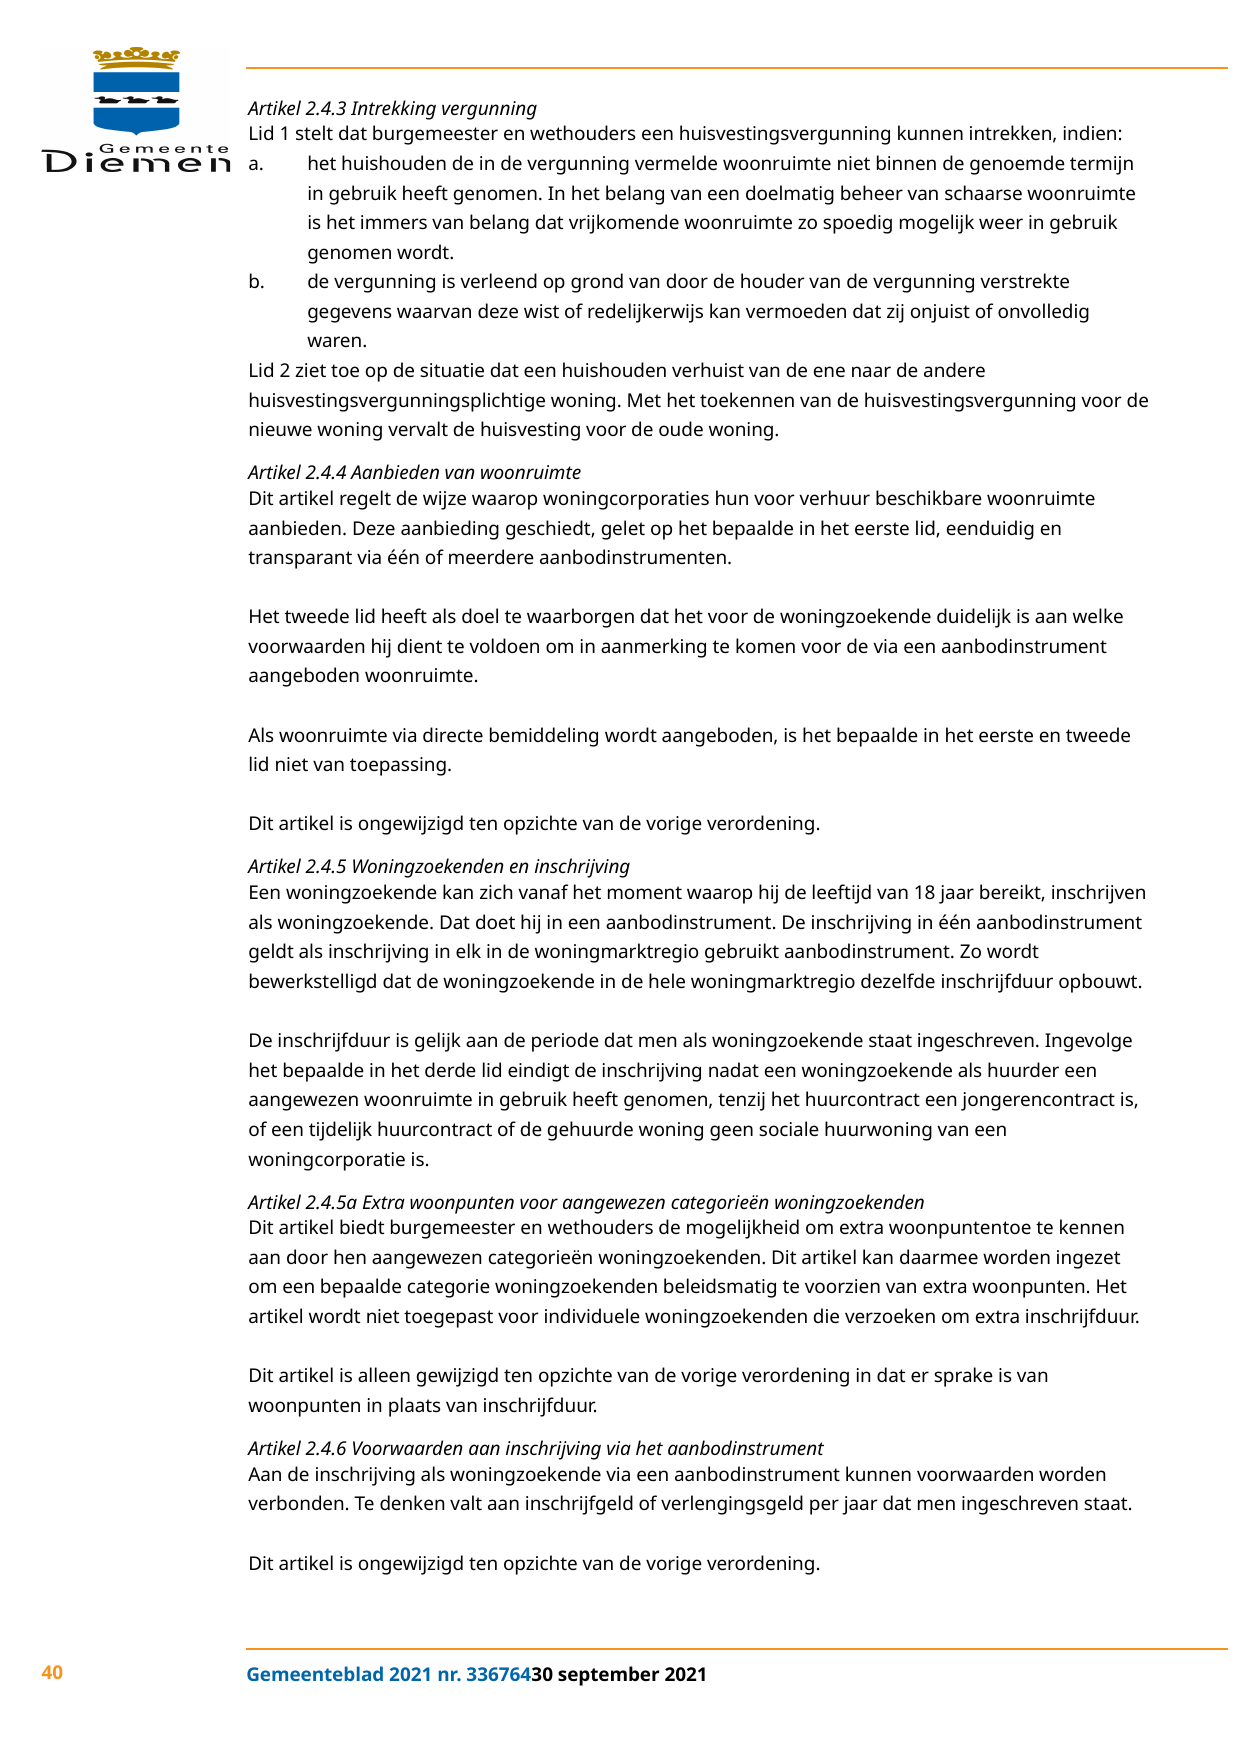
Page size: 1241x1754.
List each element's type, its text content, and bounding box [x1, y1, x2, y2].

text Dit artikel is alleen gewijzigd ten opzichte van de vorige verordening in dat er sprake is van woonpunten in plaats van inschrijfduur. [248, 1362, 1152, 1418]
text Als woonruimte via directe bemiddeling wordt aangeboden, is het bepaalde in het eerste en tweede lid niet van toepassing. [248, 722, 1152, 777]
text Lid 1 stelt dat burgemeester en wethouders een huisvestingsvergunning kunnen intrekken, indien: [248, 121, 1152, 146]
text Een woningzoekende kan zich vanaf het moment waarop hij de leeftijd van 18 jaar bereikt, inschrijven als woningzoekende. Dat doet hij in een aanbodinstrument. De inschrijving in één aanbodinstrument geldt als inschrijving in elk in de woningmarktregio gebruikt aanbodinstrument. Zo wordt bewerkstelligd dat de woningzoekende in de hele woningmarktregio dezelfde inschrijfduur opbouwt. [248, 879, 1152, 994]
text Het tweede lid heeft als doel te waarborgen dat het voor de woningzoekende duidelijk is aan welke voorwaarden hij dient te voldoen om in aanmerking te komen voor de via een aanbodinstrument aangeboden woonruimte. [248, 603, 1152, 688]
list het huishouden de in de vergunning vermelde woonruimte niet binnen de genoemde termijn in gebruik heeft genomen. In het belang van een doelmatig beheer van schaarse woonruimte is het immers van belang dat vrijkomende woonruimte zo spoedig mogelijk weer in gebruik genomen wordt. [248, 150, 1152, 264]
text De inschrijfduur is gelijk aan de periode dat men als woningzoekende staat ingeschreven. Ingevolge het bepaalde in het derde lid eindigt de inschrijving nadat een woningzoekende als huurder een aangewezen woonruimte in gebruik heeft genomen, tenzij het huurcontract een jongerencontract is, of een tijdelijk huurcontract of de gehuurde woning geen sociale huurwoning van een woningcorporatie is. [248, 1027, 1152, 1171]
text Artikel 2.4.3 Intrekking vergunning [248, 95, 1152, 121]
text Dit artikel biedt burgemeester en wethouders de mogelijkheid om extra woonpuntentoe te kennen aan door hen aangewezen categorieën woningzoekenden. Dit artikel kan daarmee worden ingezet om een bepaalde categorie woningzoekenden beleidsmatig te voorzien van extra woonpunten. Het artikel wordt niet toegepast voor individuele woningzoekenden die verzoeken om extra inschrijfduur. [248, 1214, 1152, 1329]
text Artikel 2.4.5a Extra woonpunten voor aangewezen categorieën woningzoekenden [248, 1189, 1152, 1214]
text Lid 2 ziet toe op de situatie dat een huishouden verhuist van de ene naar de andere huisvestingsvergunningsplichtige woning. Met het toekennen van de huisvestingsvergunning voor de nieuwe woning vervalt de huisvesting voor de oude woning. [248, 357, 1152, 442]
text Artikel 2.4.4 Aanbieden van woonruimte [248, 459, 1152, 485]
picture [41, 47, 231, 172]
text Dit artikel is ongewijzigd ten opzichte van de vorige verordening. [248, 811, 1152, 836]
text Artikel 2.4.5 Woningzoekenden en inschrijving [248, 854, 1152, 879]
list de vergunning is verleend op grond van door de houder van de vergunning verstrekte gegevens waarvan deze wist of redelijkerwijs kan vermoeden dat zij onjuist of onvolledig waren. [248, 268, 1152, 353]
text Artikel 2.4.6 Voorwaarden aan inschrijving via het aanbodinstrument [248, 1435, 1152, 1461]
text Dit artikel is ongewijzigd ten opzichte van de vorige verordening. [248, 1550, 1152, 1575]
text Aan de inschrijving als woningzoekende via een aanbodinstrument kunnen voorwaarden worden verbonden. Te denken valt aan inschrijfgeld of verlengingsgeld per jaar dat men ingeschreven staat. [248, 1461, 1152, 1516]
text Dit artikel regelt de wijze waarop woningcorporaties hun voor verhuur beschikbare woonruimte aanbieden. Deze aanbieding geschiedt, gelet op het bepaalde in het eerste lid, eenduidig en transparant via één of meerdere aanbodinstrumenten. [248, 485, 1152, 570]
